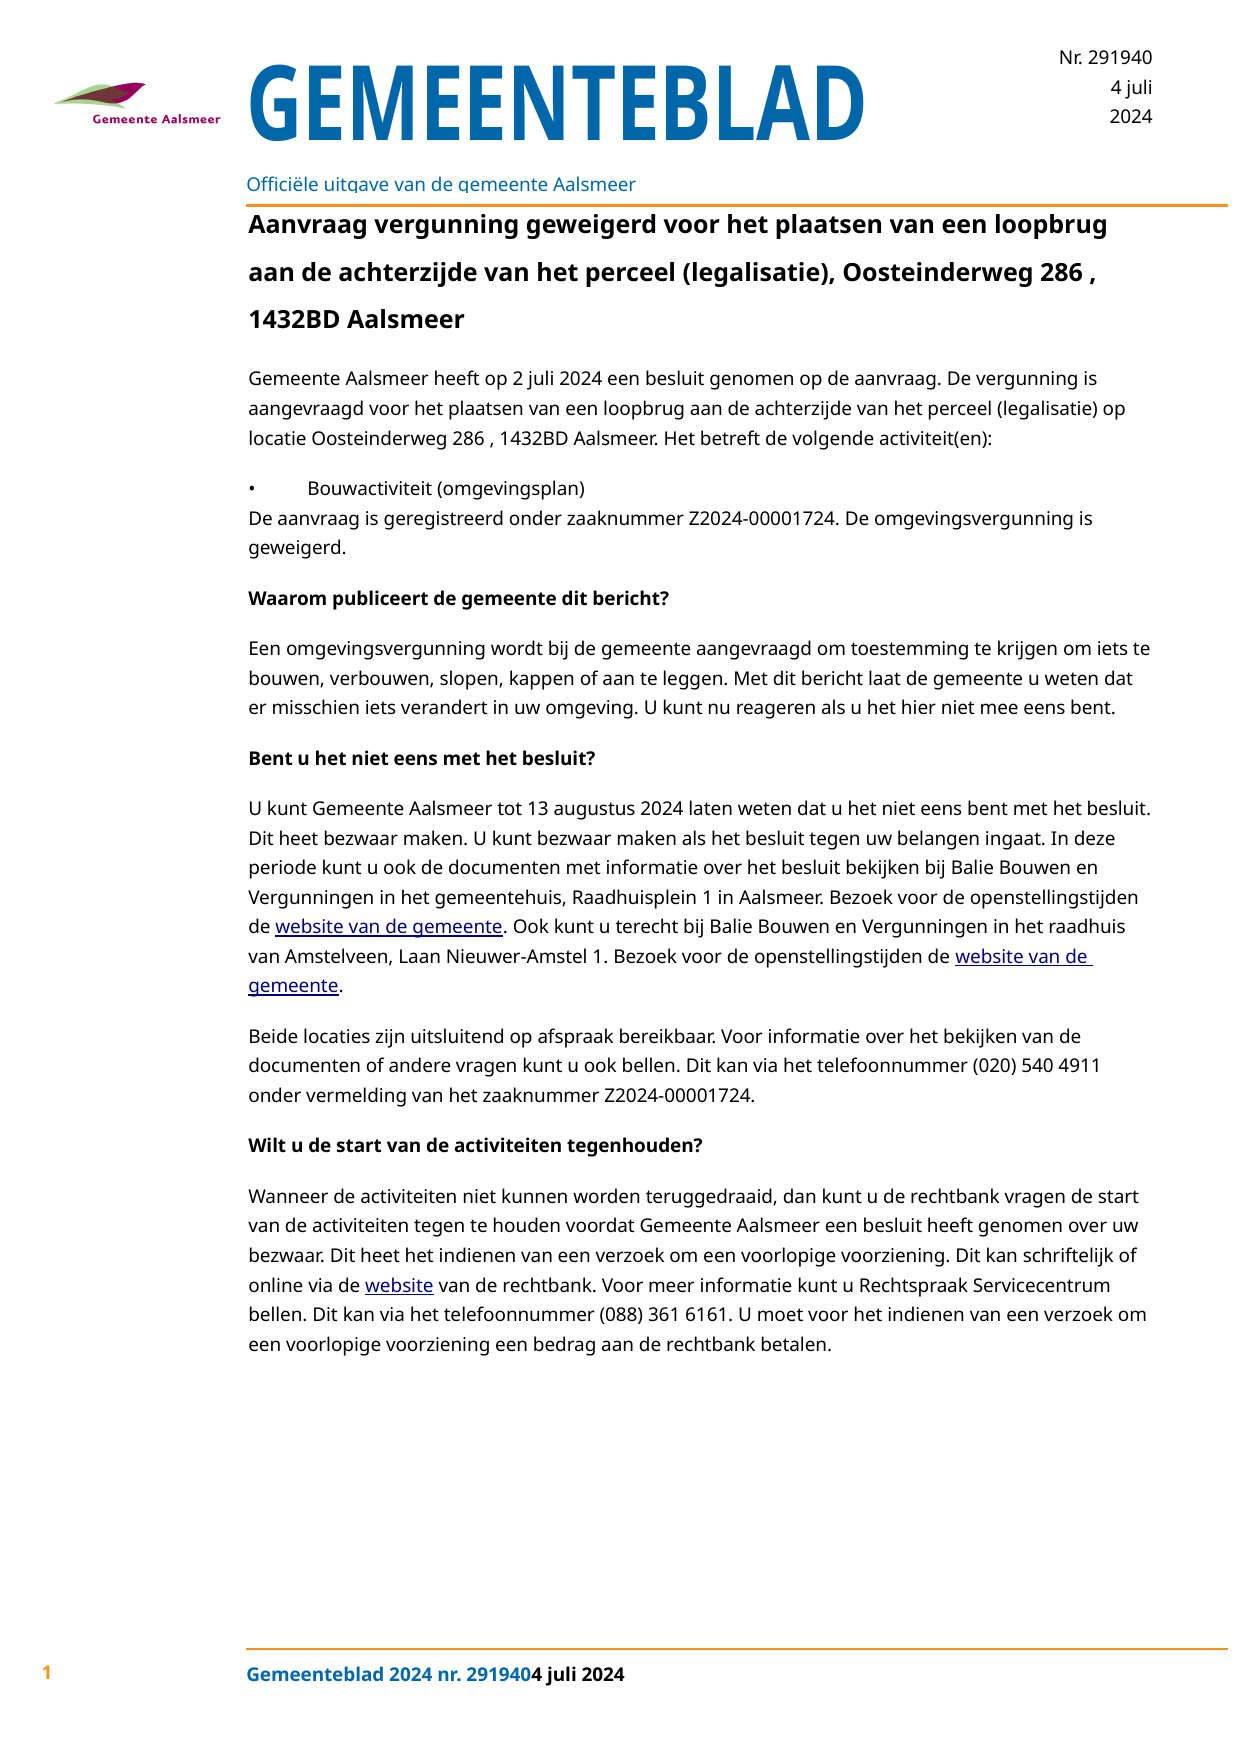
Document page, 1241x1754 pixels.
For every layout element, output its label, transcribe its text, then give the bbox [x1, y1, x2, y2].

text Bent u het niet eens met het besluit? [248, 745, 1152, 770]
text Aanvraag vergunning geweigerd voor het plaatsen van een loopbrug aan de achterzijde van het perceel (legalisatie), Oosteinderweg 286 , 1432BD Aalsmeer [248, 207, 1152, 336]
text Een omgevingsvergunning wordt bij de gemeente aangevraagd om toestemming te krijgen om iets te bouwen, verbouwen, slopen, kappen of aan te leggen. Met dit bericht laat de gemeente u weten dat er misschien iets verandert in uw omgeving. U kunt nu reageren als u het hier niet mee eens bent. [248, 635, 1152, 720]
text De aanvraag is geregistreerd onder zaaknummer Z2024-00001724. De omgevingsvergunning is geweigerd. [248, 505, 1152, 560]
picture [41, 47, 231, 172]
text Beide locaties zijn uitsluitend op afspraak bereikbaar. Voor informatie over het bekijken van de documenten of andere vragen kunt u ook bellen. Dit kan via het telefoonnummer (020) 540 4911 onder vermelding van het zaaknummer Z2024-00001724. [248, 1023, 1152, 1108]
list Bouwactiviteit (omgevingsplan) [248, 475, 1152, 501]
text U kunt Gemeente Aalsmeer tot 13 augustus 2024 laten weten dat u het niet eens bent met het besluit. Dit heet bezwaar maken. U kunt bezwaar maken als het besluit tegen uw belangen ingaat. In deze periode kunt u ook de documenten met informatie over het besluit bekijken bij Balie Bouwen en Vergunningen in het gemeentehuis, Raadhuisplein 1 in Aalsmeer. Bezoek voor de openstellingstijden de website van de gemeente. Ook kunt u terecht bij Balie Bouwen en Vergunningen in het raadhuis van Amstelveen, Laan Nieuwer-Amstel 1. Bezoek voor de openstellingstijden de website van de gemeente. [248, 795, 1152, 998]
text Waarom publiceert de gemeente dit bericht? [248, 585, 1152, 610]
text Gemeente Aalsmeer heeft op 2 juli 2024 een besluit genomen op de aanvraag. De vergunning is aangevraagd voor het plaatsen van een loopbrug aan de achterzijde van het perceel (legalisatie) op locatie Oosteinderweg 286 , 1432BD Aalsmeer. Het betreft de volgende activiteit(en): [248, 366, 1152, 450]
text Wanneer de activiteiten niet kunnen worden teruggedraaid, dan kunt u de rechtbank vragen de start van de activiteiten tegen te houden voordat Gemeente Aalsmeer een besluit heeft genomen over uw bezwaar. Dit heet het indienen van een verzoek om een voorlopige voorziening. Dit kan schriftelijk of online via de website van de rechtbank. Voor meer informatie kunt u Rechtspraak Servicecentrum bellen. Dit kan via het telefoonnummer (088) 361 6161. U moet voor het indienen van een verzoek om een voorlopige voorziening een bedrag aan de rechtbank betalen. [248, 1183, 1152, 1357]
text Wilt u de start van de activiteiten tegenhouden? [248, 1133, 1152, 1158]
